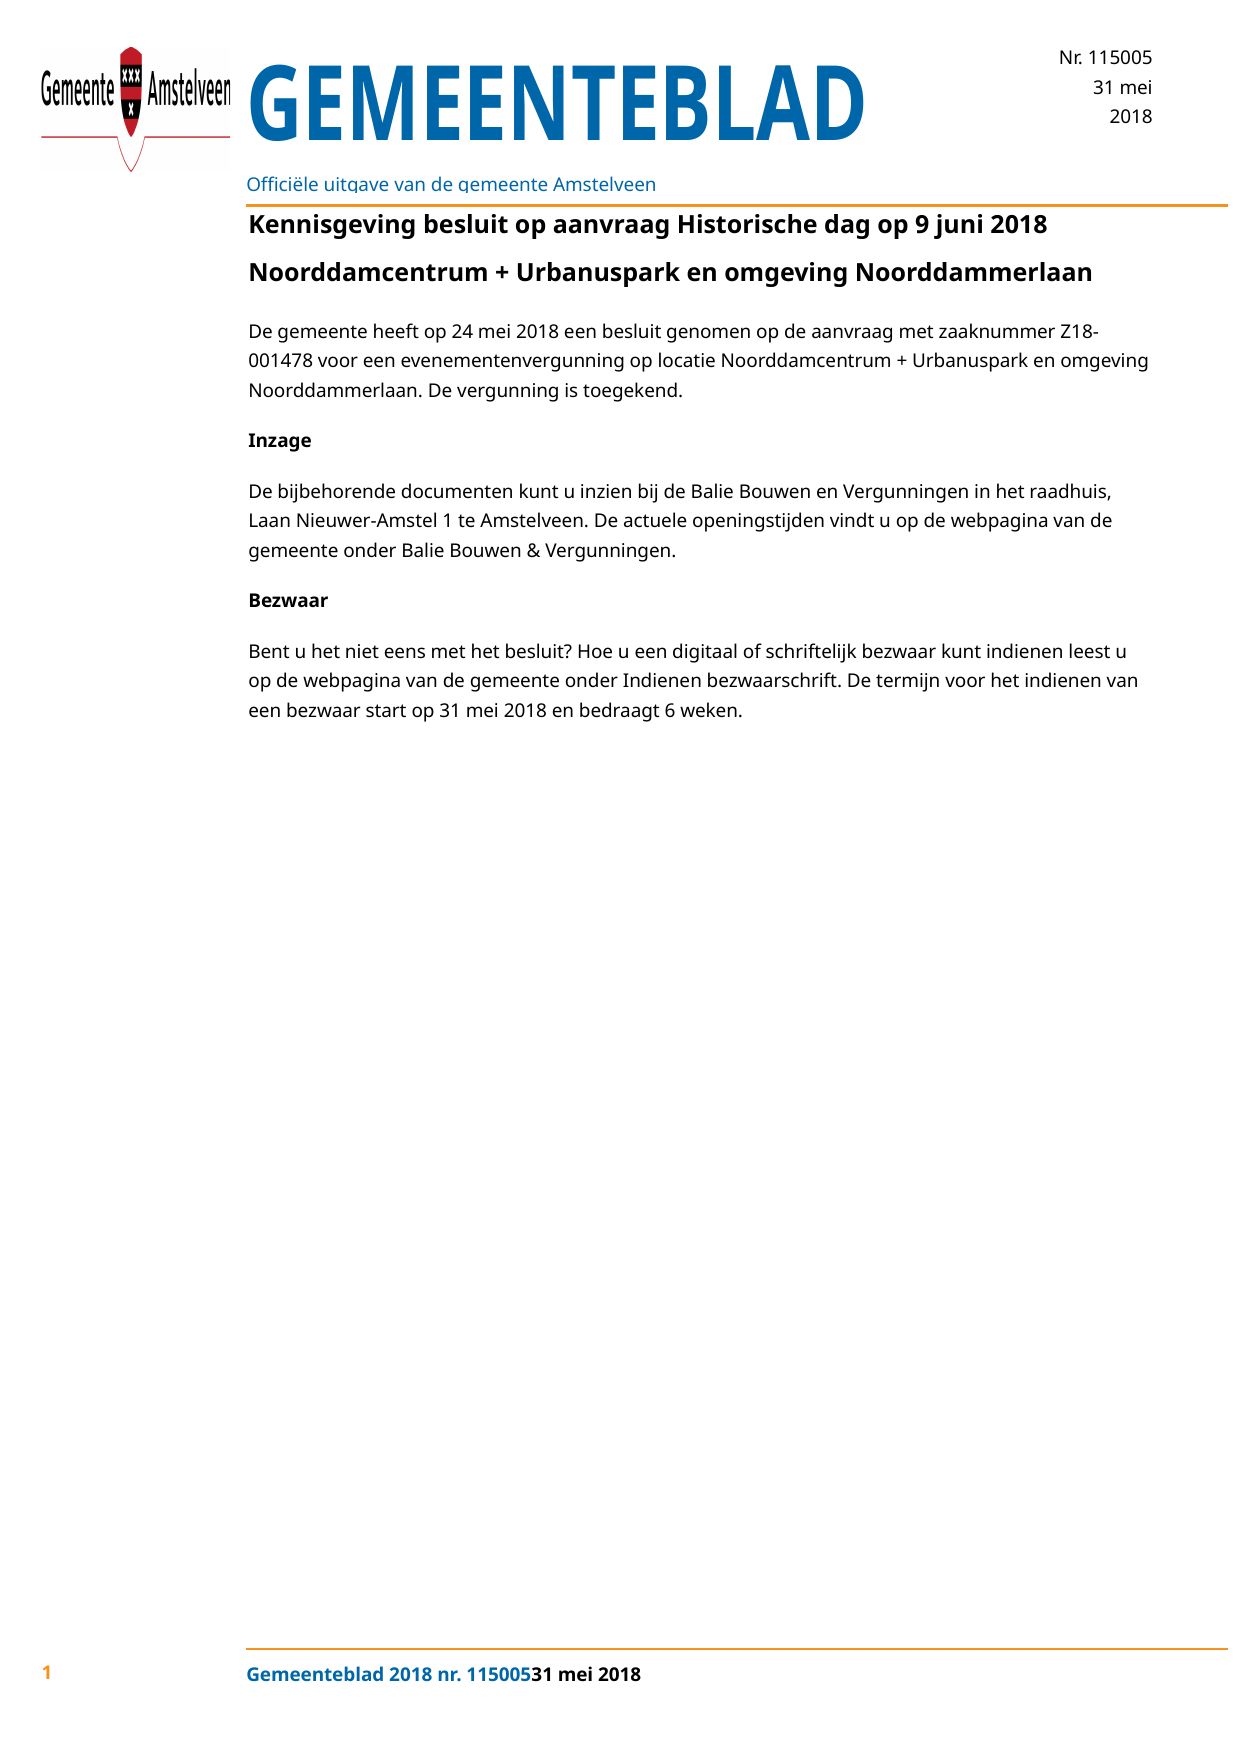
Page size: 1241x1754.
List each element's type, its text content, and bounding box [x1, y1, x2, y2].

text Kennisgeving besluit op aanvraag Historische dag op 9 juni 2018 Noorddamcentrum + Urbanuspark en omgeving Noorddammerlaan [248, 207, 1152, 288]
text Inzage [248, 427, 1152, 453]
text Bezwaar [248, 587, 1152, 613]
text De gemeente heeft op 24 mei 2018 een besluit genomen op de aanvraag met zaaknummer Z18-001478 voor een evenementenvergunning op locatie Noorddamcentrum + Urbanuspark en omgeving Noorddammerlaan. De vergunning is toegekend. [248, 318, 1152, 403]
text De bijbehorende documenten kunt u inzien bij de Balie Bouwen en Vergunningen in het raadhuis, Laan Nieuwer-Amstel 1 te Amstelveen. De actuele openingstijden vindt u op de webpagina van de gemeente onder Balie Bouwen & Vergunningen. [248, 478, 1152, 563]
text Bent u het niet eens met het besluit? Hoe u een digitaal of schriftelijk bezwaar kunt indienen leest u op de webpagina van de gemeente onder Indienen bezwaarschrift. De termijn voor het indienen van een bezwaar start op 31 mei 2018 en bedraagt 6 weken. [248, 638, 1152, 723]
picture [41, 47, 231, 172]
